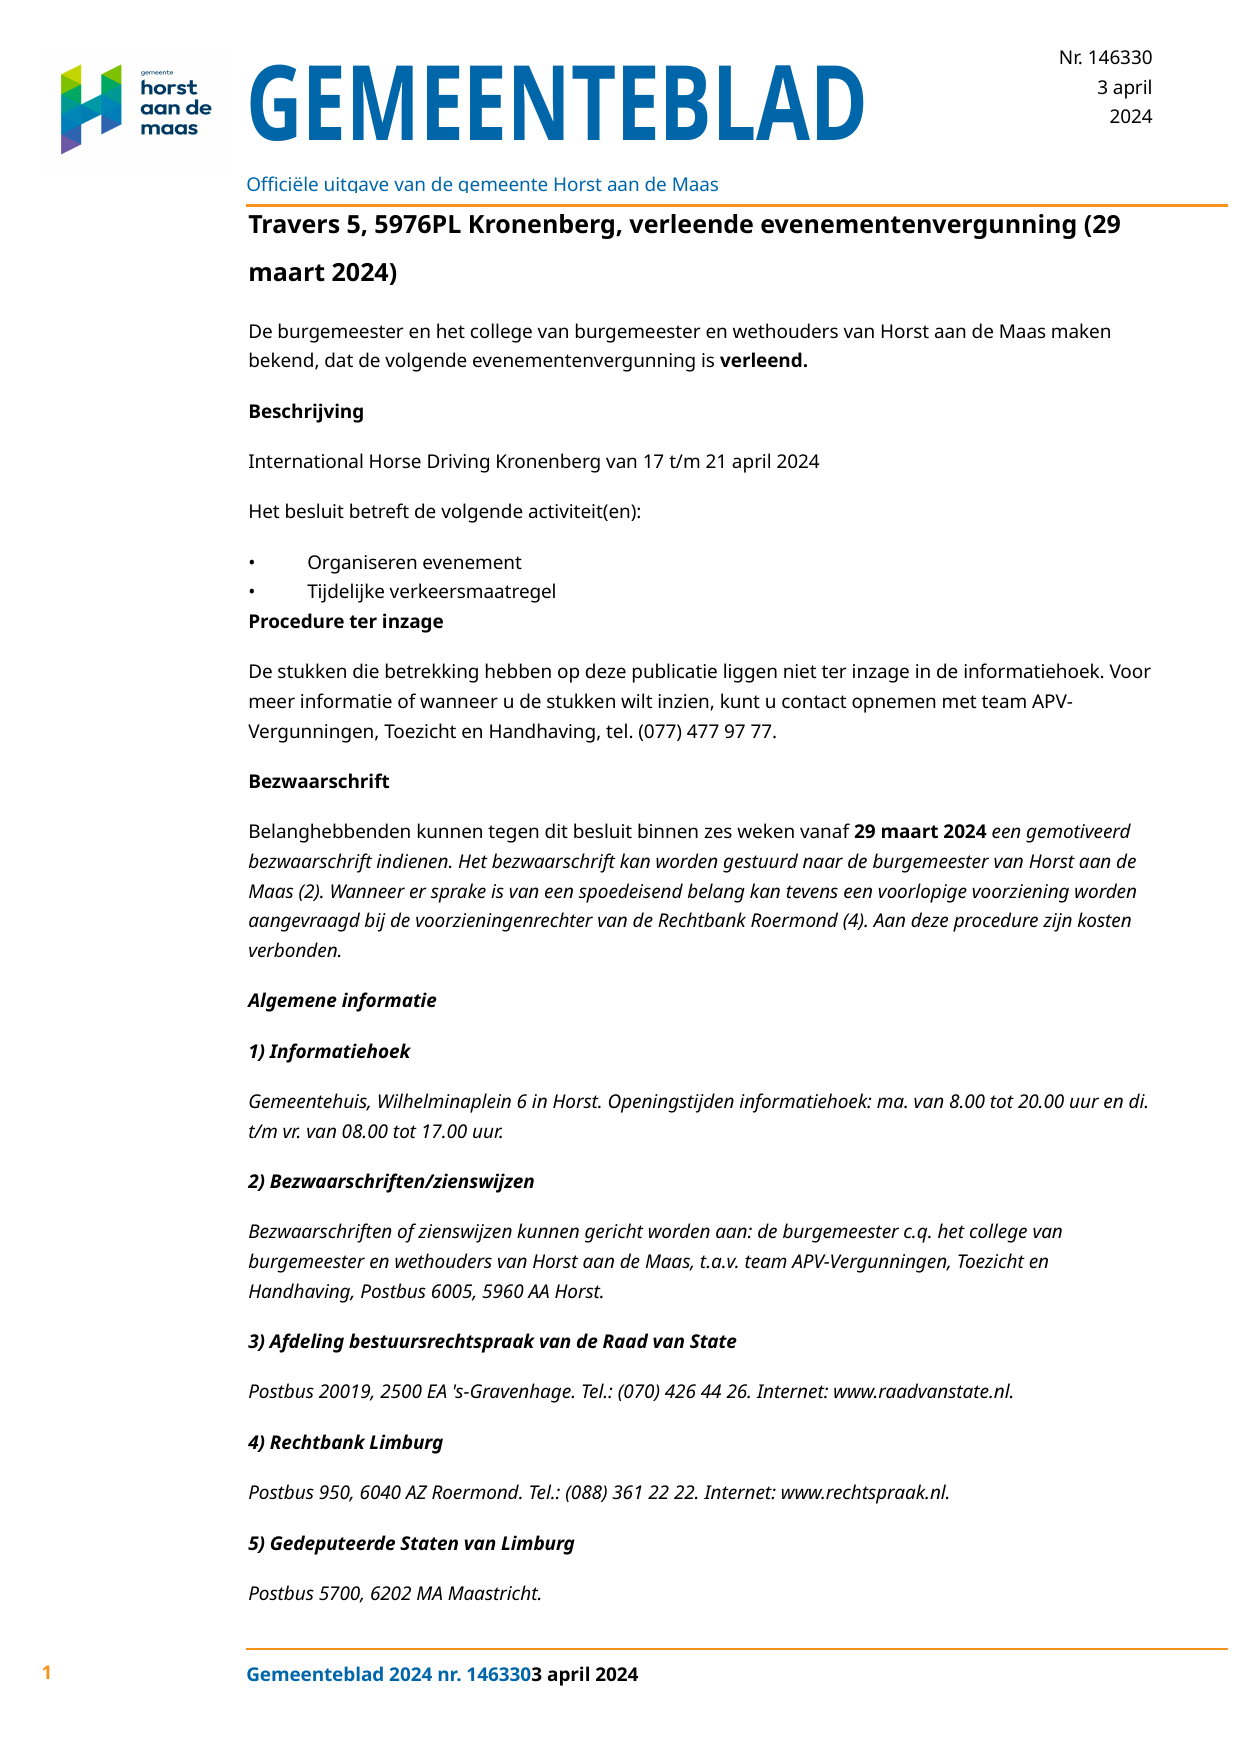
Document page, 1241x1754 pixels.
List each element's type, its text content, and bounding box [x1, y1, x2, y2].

text 3) Afdeling bestuursrechtspraak van de Raad van State [248, 1328, 1152, 1354]
text Beschrijving [248, 398, 1152, 424]
text Gemeentehuis, Wilhelminaplein 6 in Horst. Openingstijden informatiehoek: ma. van 8.00 tot 20.00 uur en di. t/m vr. van 08.00 tot 17.00 uur. [248, 1088, 1152, 1144]
text Bezwaarschrift [248, 768, 1152, 794]
text 2) Bezwaarschriften/zienswijzen [248, 1168, 1152, 1194]
list Tijdelijke verkeersmaatregel [248, 579, 1152, 604]
text De burgemeester en het college van burgemeester en wethouders van Horst aan de Maas maken bekend, dat de volgende evenementenvergunning is verleend. [248, 318, 1152, 373]
text Postbus 5700, 6202 MA Maastricht. [248, 1580, 1152, 1606]
picture [41, 47, 231, 172]
list Organiseren evenement [248, 549, 1152, 575]
text 1) Informatiehoek [248, 1038, 1152, 1064]
text Travers 5, 5976PL Kronenberg, verleende evenementenvergunning (29 maart 2024) [248, 207, 1152, 288]
text Algemene informatie [248, 987, 1152, 1013]
text Het besluit betreft de volgende activiteit(en): [248, 499, 1152, 524]
text Belanghebbenden kunnen tegen dit besluit binnen zes weken vanaf 29 maart 2024 een gemotiveerd bezwaarschrift indienen. Het bezwaarschrift kan worden gestuurd naar de burgemeester van Horst aan de Maas (2). Wanneer er sprake is van een spoedeisend belang kan tevens een voorlopige voorziening worden aangevraagd bij de voorzieningenrechter van de Rechtbank Roermond (4). Aan deze procedure zijn kosten verbonden. [248, 819, 1152, 963]
text 4) Rechtbank Limburg [248, 1429, 1152, 1455]
text Postbus 950, 6040 AZ Roermond. Tel.: (088) 361 22 22. Internet: www.rechtspraak.nl. [248, 1479, 1152, 1505]
text Procedure ter inzage [248, 608, 1152, 634]
text 5) Gedeputeerde Staten van Limburg [248, 1530, 1152, 1556]
text Bezwaarschriften of zienswijzen kunnen gericht worden aan: de burgemeester c.q. het college van burgemeester en wethouders van Horst aan de Maas, t.a.v. team APV-Vergunningen, Toezicht en Handhaving, Postbus 6005, 5960 AA Horst. [248, 1219, 1152, 1304]
text Postbus 20019, 2500 EA 's-Gravenhage. Tel.: (070) 426 44 26. Internet: www.raadvanstate.nl. [248, 1379, 1152, 1404]
text De stukken die betrekking hebben op deze publicatie liggen niet ter inzage in de informatiehoek. Voor meer informatie of wanneer u de stukken wilt inzien, kunt u contact opnemen met team APV-Vergunningen, Toezicht en Handhaving, tel. (077) 477 97 77. [248, 659, 1152, 744]
text International Horse Driving Kronenberg van 17 t/m 21 april 2024 [248, 448, 1152, 474]
